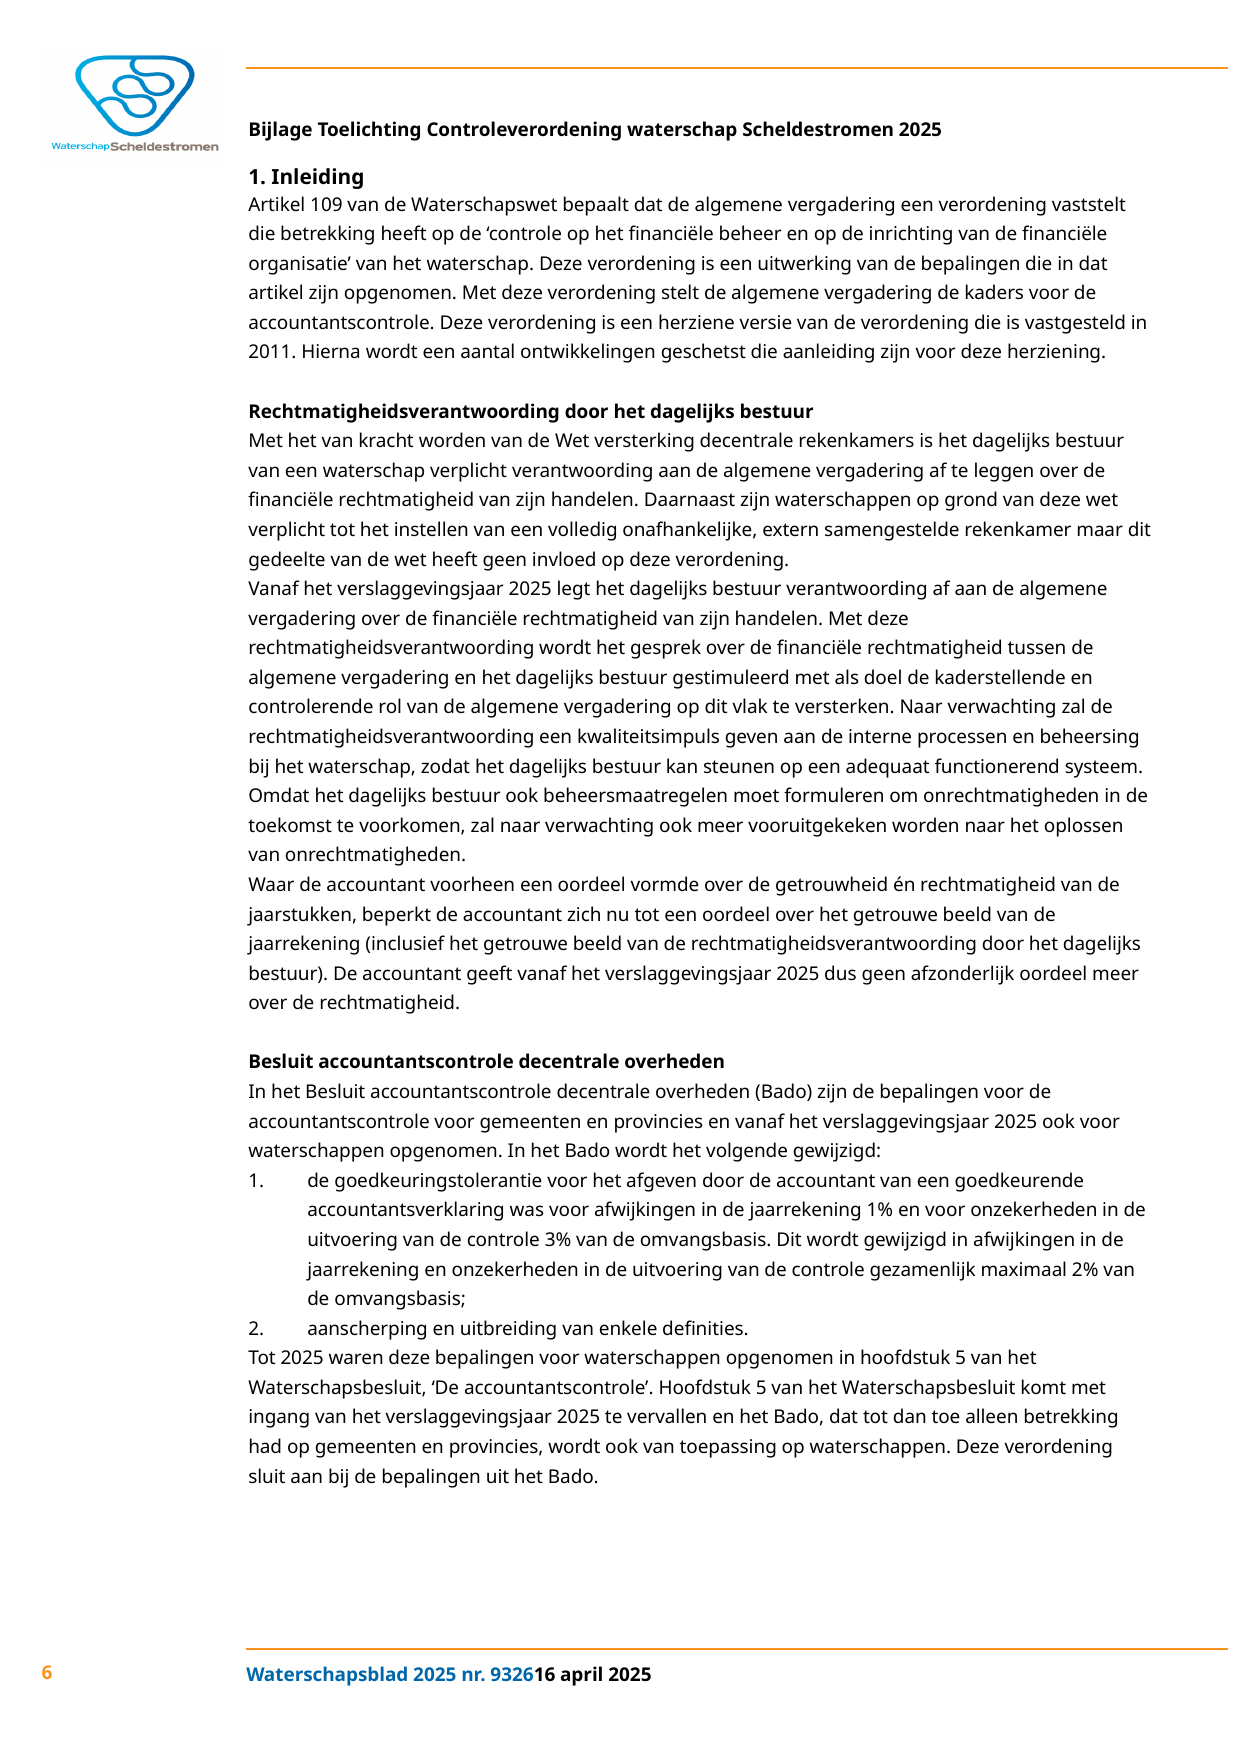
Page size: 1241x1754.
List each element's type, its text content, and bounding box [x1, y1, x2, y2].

text Met het van kracht worden van de Wet versterking decentrale rekenkamers is het dagelijks bestuur van een waterschap verplicht verantwoording aan de algemene vergadering af te leggen over de financiële rechtmatigheid van zijn handelen. Daarnaast zijn waterschappen op grond van deze wet verplicht tot het instellen van een volledig onafhankelijke, extern samengestelde rekenkamer maar dit gedeelte van de wet heeft geen invloed op deze verordening. [248, 427, 1152, 571]
text Tot 2025 waren deze bepalingen voor waterschappen opgenomen in hoofdstuk 5 van het Waterschapsbesluit, ‘De accountantscontrole’. Hoofdstuk 5 van het Waterschapsbesluit komt met ingang van het verslaggevingsjaar 2025 te vervallen en het Bado, dat tot dan toe alleen betrekking had op gemeenten en provincies, wordt ook van toepassing op waterschappen. Deze verordening sluit aan bij de bepalingen uit het Bado. [248, 1344, 1152, 1488]
list de goedkeuringstolerantie voor het afgeven door de accountant van een goedkeurende accountantsverklaring was voor afwijkingen in de jaarrekening 1% en voor onzekerheden in de uitvoering van de controle 3% van de omvangsbasis. Dit wordt gewijzigd in afwijkingen in de jaarrekening en onzekerheden in de uitvoering van de controle gezamenlijk maximaal 2% van de omvangsbasis; [248, 1167, 1152, 1311]
text Besluit accountantscontrole decentrale overheden [248, 1049, 1152, 1074]
text Waar de accountant voorheen een oordeel vormde over de getrouwheid én rechtmatigheid van de jaarstukken, beperkt de accountant zich nu tot een oordeel over het getrouwe beeld van de jaarrekening (inclusief het getrouwe beeld van de rechtmatigheidsverantwoording door het dagelijks bestuur). De accountant geeft vanaf het verslaggevingsjaar 2025 dus geen afzonderlijk oordeel meer over de rechtmatigheid. [248, 871, 1152, 1015]
text In het Besluit accountantscontrole decentrale overheden (Bado) zijn de bepalingen voor de accountantscontrole voor gemeenten en provincies en vanaf het verslaggevingsjaar 2025 ook voor waterschappen opgenomen. In het Bado wordt het volgende gewijzigd: [248, 1078, 1152, 1163]
list aanscherping en uitbreiding van enkele definities. [248, 1315, 1152, 1341]
text Rechtmatigheidsverantwoording door het dagelijks bestuur [248, 398, 1152, 423]
picture [41, 47, 231, 172]
text Bijlage Toelichting Controleverordening waterschap Scheldestromen 2025 [248, 116, 1152, 141]
text Artikel 109 van de Waterschapswet bepaalt dat de algemene vergadering een verordening vaststelt die betrekking heeft op de ‘controle op het financiële beheer en op de inrichting van de financiële organisatie’ van het waterschap. Deze verordening is een uitwerking van de bepalingen die in dat artikel zijn opgenomen. Met deze verordening stelt de algemene vergadering de kaders voor de accountantscontrole. Deze verordening is een herziene versie van de verordening die is vastgesteld in 2011. Hierna wordt een aantal ontwikkelingen geschetst die aanleiding zijn voor deze herziening. [248, 191, 1152, 364]
text Vanaf het verslaggevingsjaar 2025 legt het dagelijks bestuur verantwoording af aan de algemene vergadering over de financiële rechtmatigheid van zijn handelen. Met deze rechtmatigheidsverantwoording wordt het gesprek over de financiële rechtmatigheid tussen de algemene vergadering en het dagelijks bestuur gestimuleerd met als doel de kaderstellende en controlerende rol van de algemene vergadering op dit vlak te versterken. Naar verwachting zal de rechtmatigheidsverantwoording een kwaliteitsimpuls geven aan de interne processen en beheersing bij het waterschap, zodat het dagelijks bestuur kan steunen op een adequaat functionerend systeem. Omdat het dagelijks bestuur ook beheersmaatregelen moet formuleren om onrechtmatigheden in de toekomst te voorkomen, zal naar verwachting ook meer vooruitgekeken worden naar het oplossen van onrechtmatigheden. [248, 575, 1152, 867]
text 1. Inleiding [248, 162, 1152, 191]
